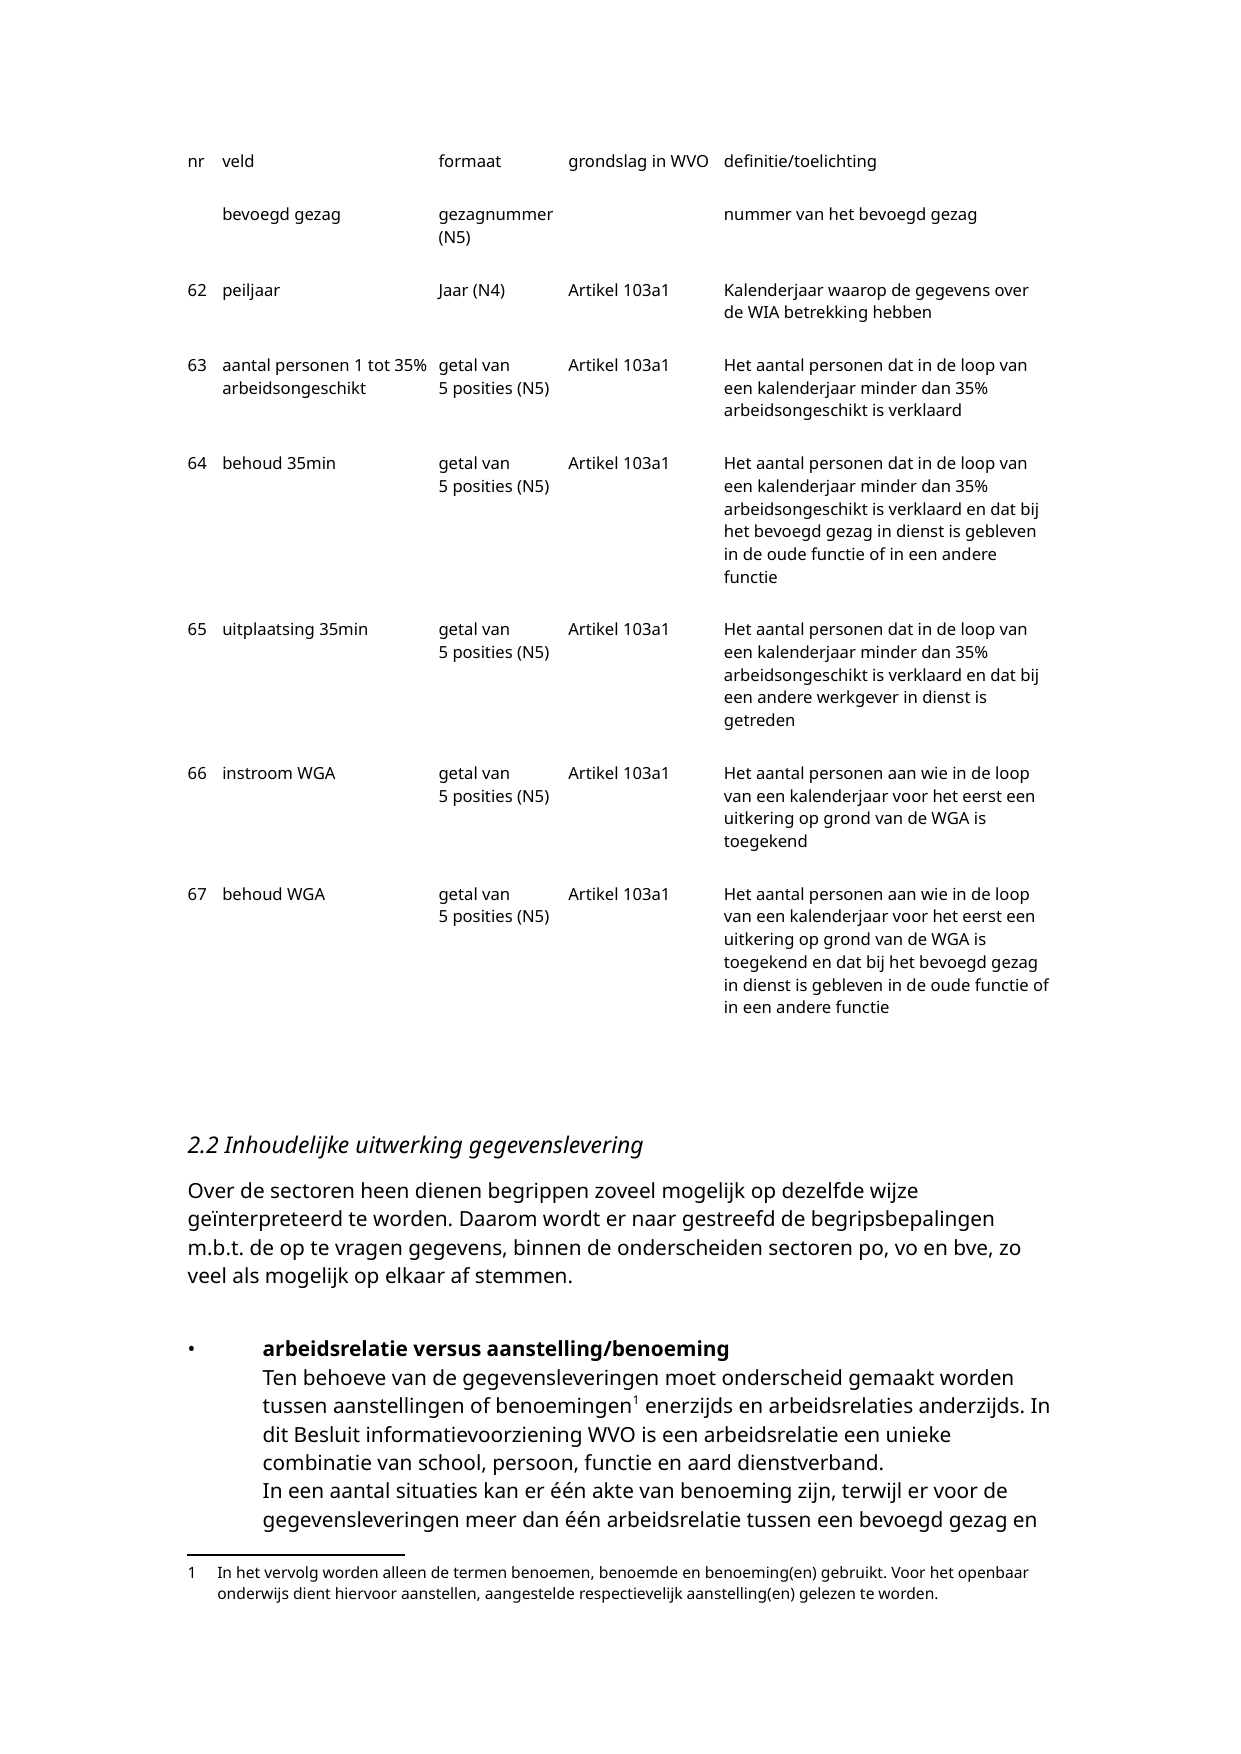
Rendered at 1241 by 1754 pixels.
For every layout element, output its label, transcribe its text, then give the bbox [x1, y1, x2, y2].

table_cell Het aantal personen dat in de loop van een kalenderjaar minder dan 35% arbeidsongeschikt is verklaard en dat bij een andere werkgever in dienst is getreden [724, 618, 1053, 761]
table_cell [568, 203, 724, 278]
table_cell Het aantal personen aan wie in de loop van een kalenderjaar voor het eerst een uitkering op grond van de WGA is toegekend en dat bij het bevoegd gezag in dienst is gebleven in de oude functie of in een andere functie [724, 882, 1053, 1048]
table_cell Jaar (N4) [438, 278, 568, 353]
table_cell Het aantal personen dat in de loop van een kalenderjaar minder dan 35% arbeidsongeschikt is verklaard [724, 354, 1053, 452]
table_cell getal van 5 posities (N5) [438, 882, 568, 1048]
table_cell 66 [188, 761, 222, 882]
table_cell Artikel 103a1 [568, 354, 724, 452]
table_cell nummer van het bevoegd gezag [724, 203, 1053, 278]
table_cell behoud WGA [222, 882, 438, 1048]
table_cell Artikel 103a1 [568, 882, 724, 1048]
table_cell 67 [188, 882, 222, 1048]
list Ten behoeve van de gegevensleveringen moet onderscheid gemaakt worden tussen aanstellingen of benoemingen enerzijds en arbeidsrelaties anderzijds. In dit Besluit informatievoorziening WVO is een arbeidsrelatie een unieke combinatie van school, persoon, functie en aard dienstverband. [187, 1363, 1053, 1477]
table_cell Artikel 103a1 [568, 618, 724, 761]
table_cell getal van 5 posities (N5) [438, 354, 568, 452]
table_cell getal van 5 posities (N5) [438, 452, 568, 618]
table_cell 64 [188, 452, 222, 618]
table_cell behoud 35min [222, 452, 438, 618]
table_cell Kalenderjaar waarop de gegevens over de WIA betrekking hebben [724, 278, 1053, 353]
table_cell 62 [188, 278, 222, 353]
table_header nr [188, 150, 222, 203]
table_cell bevoegd gezag [222, 203, 438, 278]
table_cell peiljaar [222, 278, 438, 353]
table_cell 65 [188, 618, 222, 761]
list arbeidsrelatie versus aanstelling/benoeming [187, 1334, 1053, 1363]
table_cell aantal personen 1 tot 35% arbeidsongeschikt [222, 354, 438, 452]
table_cell getal van 5 posities (N5) [438, 618, 568, 761]
table_header definitie/toelichting [724, 150, 1053, 203]
table_cell Artikel 103a1 [568, 761, 724, 882]
table_cell instroom WGA [222, 761, 438, 882]
table_cell [188, 203, 222, 278]
table_cell Artikel 103a1 [568, 452, 724, 618]
table_cell Het aantal personen aan wie in de loop van een kalenderjaar voor het eerst een uitkering op grond van de WGA is toegekend [724, 761, 1053, 882]
table_cell 63 [188, 354, 222, 452]
table_header veld [222, 150, 438, 203]
table_header formaat [438, 150, 568, 203]
table_cell Het aantal personen dat in de loop van een kalenderjaar minder dan 35% arbeidsongeschikt is verklaard en dat bij het bevoegd gezag in dienst is gebleven in de oude functie of in een andere functie [724, 452, 1053, 618]
table_cell uitplaatsing 35min [222, 618, 438, 761]
list In het vervolg worden alleen de termen benoemen, benoemde en benoeming(en) gebruikt. Voor het openbaar onderwijs dient hiervoor aanstellen, aangestelde respectievelijk aanstelling(en) gelezen te worden. [187, 1518, 1053, 1604]
table_header grondslag in WVO [568, 150, 724, 203]
table_cell getal van 5 posities (N5) [438, 761, 568, 882]
text Over de sectoren heen dienen begrippen zoveel mogelijk op dezelfde wijze geïnterpreteerd te worden. Daarom wordt er naar gestreefd de begripsbepalingen m.b.t. de op te vragen gegevens, binnen de onderscheiden sectoren po, vo en bve, zo veel als mogelijk op elkaar af stemmen. [187, 1176, 1053, 1289]
table_cell gezagnummer (N5) [438, 203, 568, 278]
table_cell Artikel 103a1 [568, 278, 724, 353]
subtitle 2.2 Inhoudelijke uitwerking gegevenslevering [187, 1129, 1053, 1161]
